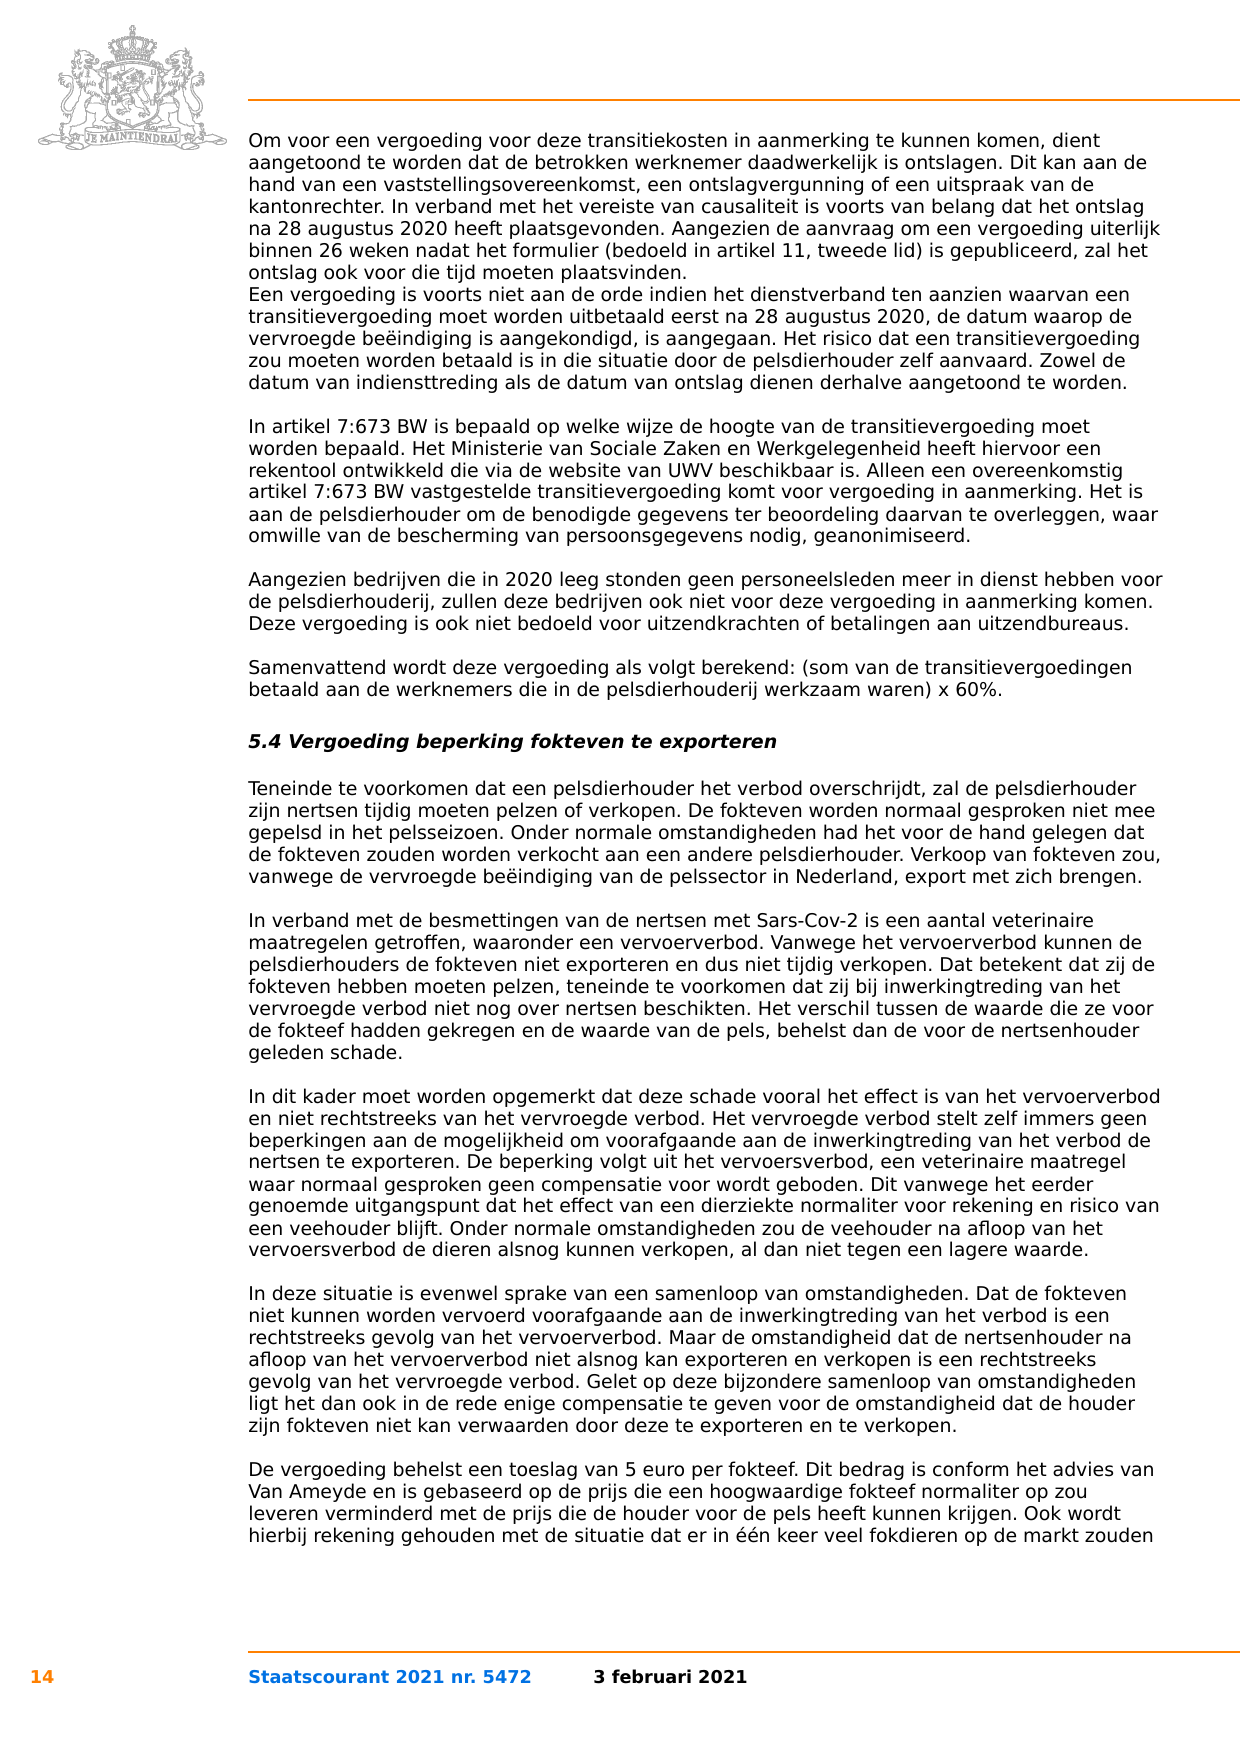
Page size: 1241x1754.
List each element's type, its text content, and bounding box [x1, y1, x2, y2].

text Om voor een vergoeding voor deze transitiekosten in aanmerking te kunnen komen, dient aangetoond te worden dat de betrokken werknemer daadwerkelijk is ontslagen. Dit kan aan de hand van een vaststellingsovereenkomst, een ontslagvergunning of een uitspraak van de kantonrechter. In verband met het vereiste van causaliteit is voorts van belang dat het ontslag na 28 augustus 2020 heeft plaatsgevonden. Aangezien de aanvraag om een vergoeding uiterlijk binnen 26 weken nadat het formulier (bedoeld in artikel 11, tweede lid) is gepubliceerd, zal het ontslag ook voor die tijd moeten plaatsvinden. [248, 130, 1163, 284]
text De vergoeding behelst een toeslag van 5 euro per fokteef. Dit bedrag is conform het advies van Van Ameyde en is gebaseerd op de prijs die een hoogwaardige fokteef normaliter op zou leveren verminderd met de prijs die de houder voor de pels heeft kunnen krijgen. Ook wordt hierbij rekening gehouden met de situatie dat er in één keer veel fokdieren op de markt zouden [248, 1459, 1163, 1547]
text Aangezien bedrijven die in 2020 leeg stonden geen personeelsleden meer in dienst hebben voor de pelsdierhouderij, zullen deze bedrijven ook niet voor deze vergoeding in aanmerking komen. Deze vergoeding is ook niet bedoeld voor uitzendkrachten of betalingen aan uitzendbureaus. [248, 569, 1163, 635]
text In dit kader moet worden opgemerkt dat deze schade vooral het effect is van het vervoerverbod en niet rechtstreeks van het vervroegde verbod. Het vervroegde verbod stelt zelf immers geen beperkingen aan de mogelijkheid om voorafgaande aan de inwerkingtreding van het verbod de nertsen te exporteren. De beperking volgt uit het vervoersverbod, een veterinaire maatregel waar normaal gesproken geen compensatie voor wordt geboden. Dit vanwege het eerder genoemde uitgangspunt dat het effect van een dierziekte normaliter voor rekening en risico van een veehouder blijft. Onder normale omstandigheden zou de veehouder na afloop van het vervoersverbod de dieren alsnog kunnen verkopen, al dan niet tegen een lagere waarde. [248, 1086, 1163, 1261]
text Een vergoeding is voorts niet aan de orde indien het dienstverband ten aanzien waarvan een transitievergoeding moet worden uitbetaald eerst na 28 augustus 2020, de datum waarop de vervroegde beëindiging is aangekondigd, is aangegaan. Het risico dat een transitievergoeding zou moeten worden betaald is in die situatie door de pelsdierhouder zelf aanvaard. Zowel de datum van indiensttreding als de datum van ontslag dienen derhalve aangetoond te worden. [248, 284, 1163, 394]
text In verband met de besmettingen van de nertsen met Sars-Cov-2 is een aantal veterinaire maatregelen getroffen, waaronder een vervoerverbod. Vanwege het vervoerverbod kunnen de pelsdierhouders de fokteven niet exporteren en dus niet tijdig verkopen. Dat betekent dat zij de fokteven hebben moeten pelzen, teneinde te voorkomen dat zij bij inwerkingtreding van het vervroegde verbod niet nog over nertsen beschikten. Het verschil tussen de waarde die ze voor de fokteef hadden gekregen en de waarde van de pels, behelst dan de voor de nertsenhouder geleden schade. [248, 910, 1163, 1064]
subtitle 5.4 Vergoeding beperking fokteven te exporteren [248, 731, 1163, 753]
text Samenvattend wordt deze vergoeding als volgt berekend: (som van de transitievergoedingen betaald aan de werknemers die in de pelsdierhouderij werkzaam waren) x 60%. [248, 657, 1163, 701]
text In artikel 7:673 BW is bepaald op welke wijze de hoogte van de transitievergoeding moet worden bepaald. Het Ministerie van Sociale Zaken en Werkgelegenheid heeft hiervoor een rekentool ontwikkeld die via de website van UWV beschikbaar is. Alleen een overeenkomstig artikel 7:673 BW vastgestelde transitievergoeding komt voor vergoeding in aanmerking. Het is aan de pelsdierhouder om de benodigde gegevens ter beoordeling daarvan te overleggen, waar omwille van de bescherming van persoonsgegevens nodig, geanonimiseerd. [248, 416, 1163, 547]
text Teneinde te voorkomen dat een pelsdierhouder het verbod overschrijdt, zal de pelsdierhouder zijn nertsen tijdig moeten pelzen of verkopen. De fokteven worden normaal gesproken niet mee gepelsd in het pelsseizoen. Onder normale omstandigheden had het voor de hand gelegen dat de fokteven zouden worden verkocht aan een andere pelsdierhouder. Verkoop van fokteven zou, vanwege de vervroegde beëindiging van de pelssector in Nederland, export met zich brengen. [248, 778, 1163, 888]
text In deze situatie is evenwel sprake van een samenloop van omstandigheden. Dat de fokteven niet kunnen worden vervoerd voorafgaande aan de inwerkingtreding van het verbod is een rechtstreeks gevolg van het vervoerverbod. Maar de omstandigheid dat de nertsenhouder na afloop van het vervoerverbod niet alsnog kan exporteren en verkopen is een rechtstreeks gevolg van het vervroegde verbod. Gelet op deze bijzondere samenloop van omstandigheden ligt het dan ook in de rede enige compensatie te geven voor de omstandigheid dat de houder zijn fokteven niet kan verwaarden door deze te exporteren en te verkopen. [248, 1283, 1163, 1437]
picture [38, 25, 227, 150]
